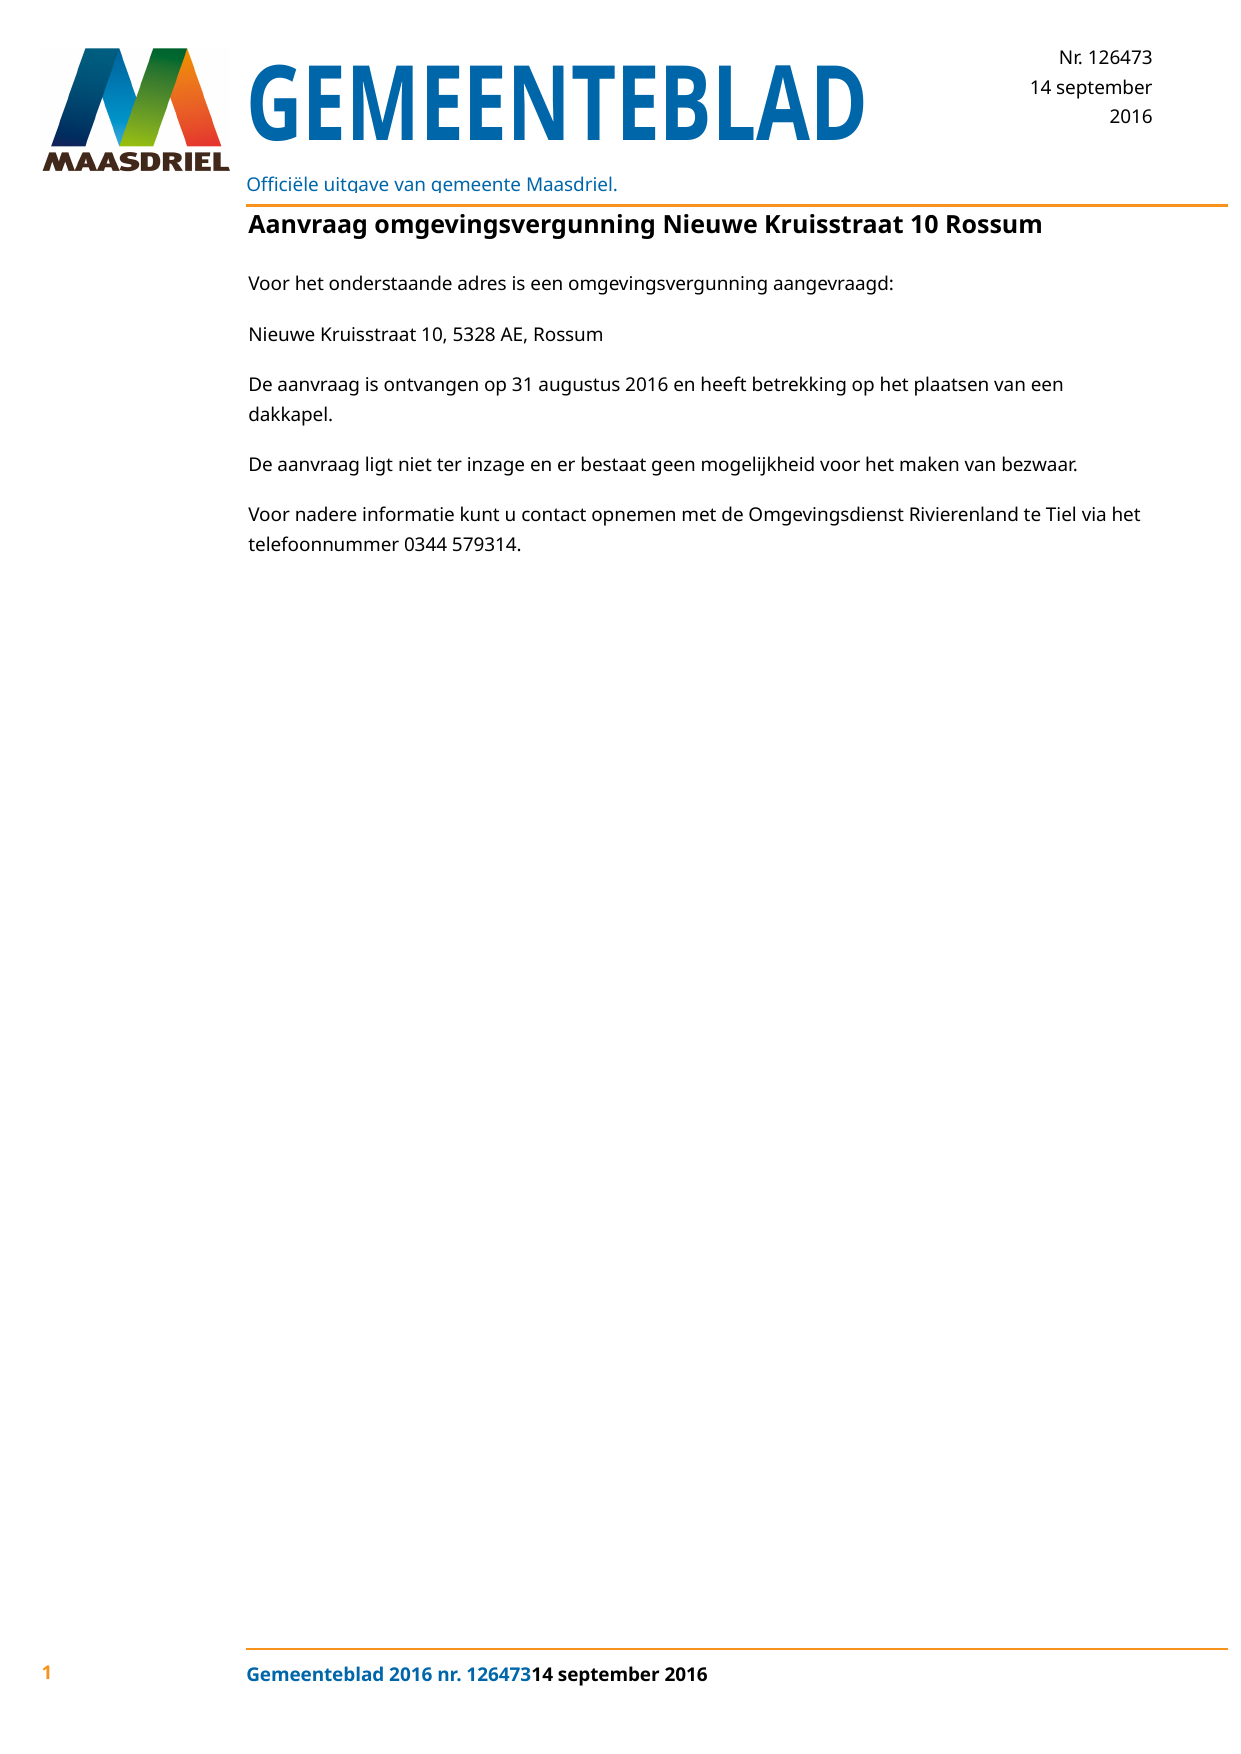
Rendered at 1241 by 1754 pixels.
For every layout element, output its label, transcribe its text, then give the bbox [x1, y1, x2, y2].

text Voor nadere informatie kunt u contact opnemen met de Omgevingsdienst Rivierenland te Tiel via het telefoonnummer 0344 579314. [248, 502, 1152, 557]
text Voor het onderstaande adres is een omgevingsvergunning aangevraagd: [248, 270, 1152, 296]
text De aanvraag ligt niet ter inzage en er bestaat geen mogelijkheid voor het maken van bezwaar. [248, 451, 1152, 477]
text Nieuwe Kruisstraat 10, 5328 AE, Rossum [248, 321, 1152, 346]
text Aanvraag omgevingsvergunning Nieuwe Kruisstraat 10 Rossum [248, 207, 1152, 241]
text De aanvraag is ontvangen op 31 augustus 2016 en heeft betrekking op het plaatsen van een dakkapel. [248, 371, 1152, 426]
picture [41, 47, 231, 172]
